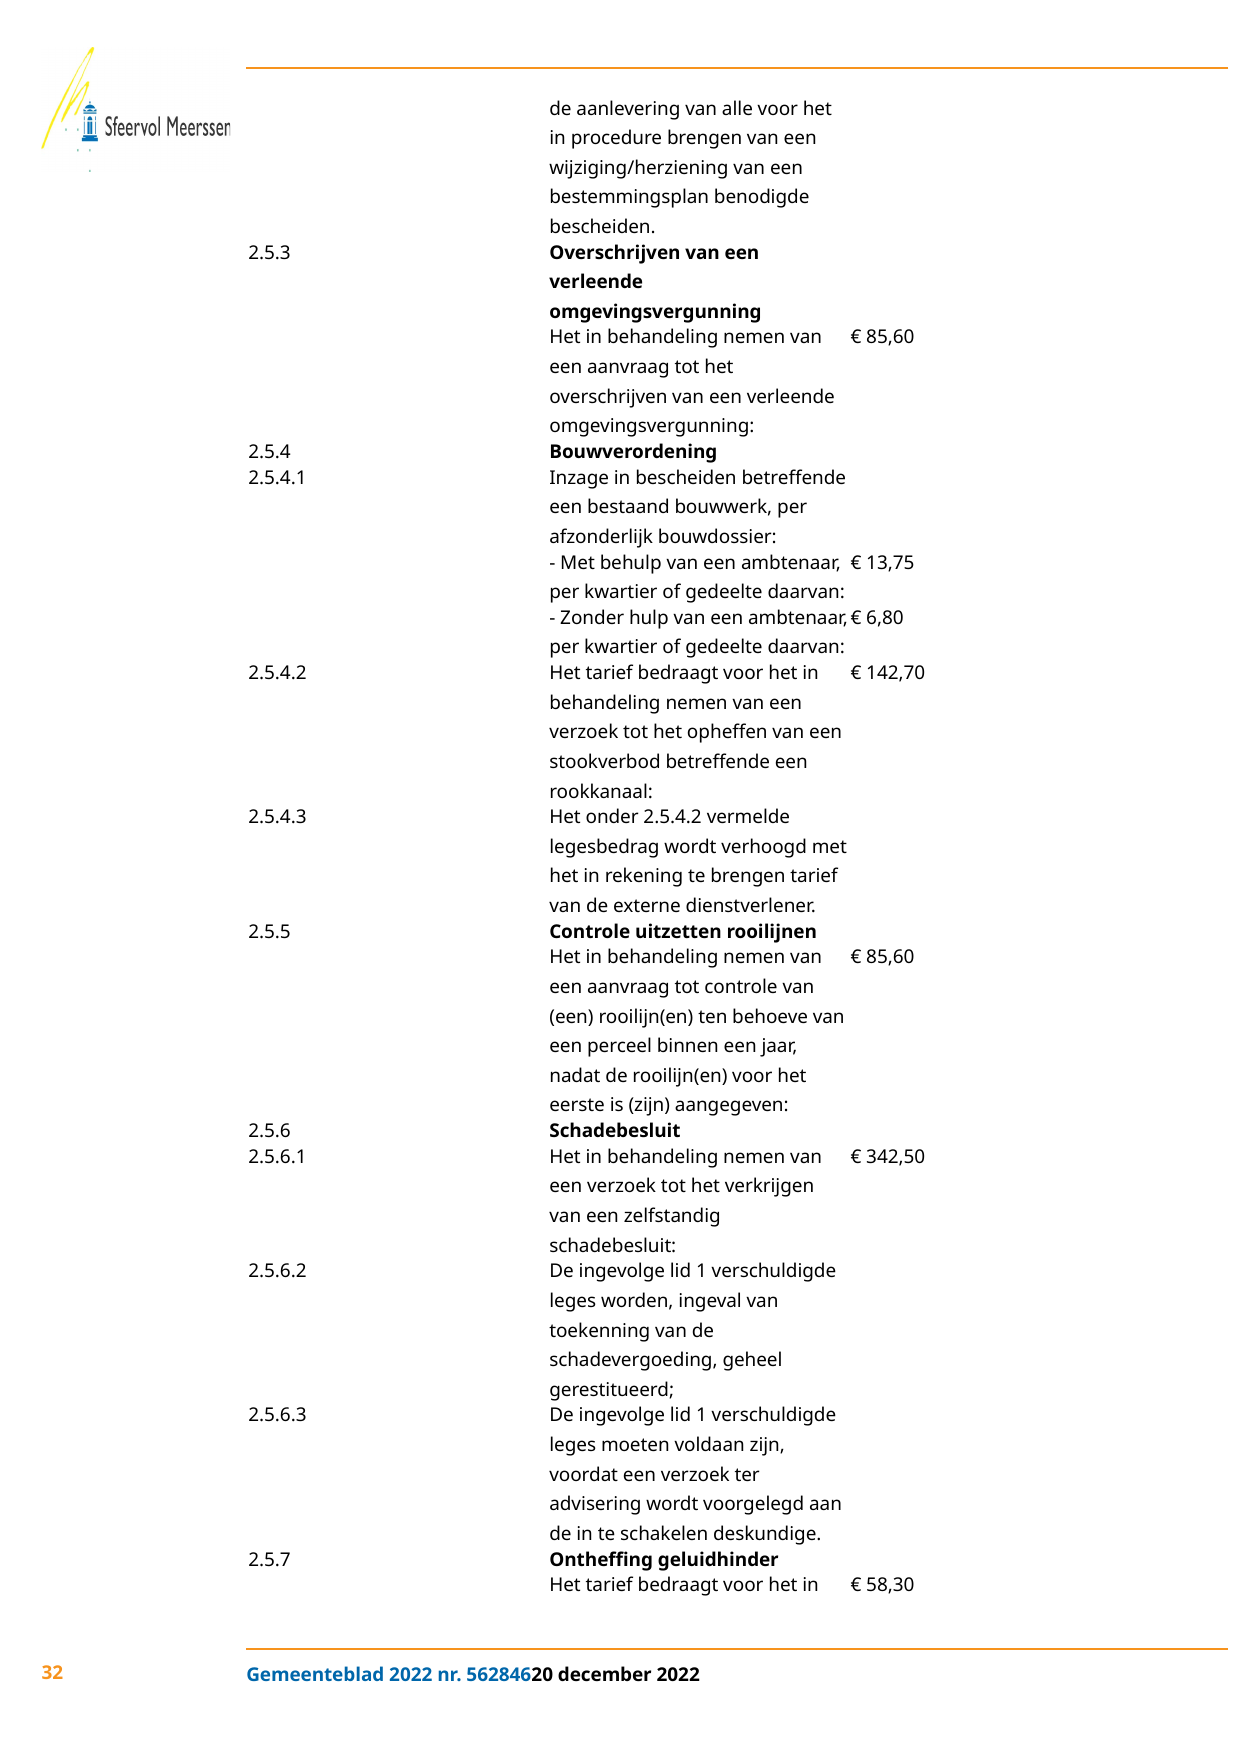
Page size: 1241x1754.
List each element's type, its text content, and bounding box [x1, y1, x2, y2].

table_cell [850, 1402, 1152, 1546]
table_cell 2.5.4 [248, 438, 549, 464]
table_cell 2.5.6.3 [248, 1402, 549, 1546]
table_cell [850, 95, 1152, 239]
table_cell 2.5.7 [248, 1546, 549, 1597]
table_cell Schadebesluit [549, 1118, 850, 1143]
table_cell Het in behandeling nemen van een aanvraag tot controle van (een) rooilijn(en) ten behoeve van een perceel binnen een jaar, nadat de rooilijn(en) voor het eerste is (zijn) aangegeven: [549, 944, 850, 1117]
table_cell 2.5.4.1 [248, 464, 549, 659]
picture [41, 47, 231, 172]
table_cell Overschrijven van een verleende omgevingsvergunning [549, 239, 850, 324]
table_cell [850, 804, 1152, 918]
table_cell De ingevolge lid 1 verschuldigde leges moeten voldaan zijn, voordat een verzoek ter advisering wordt voorgelegd aan de in te schakelen deskundige. [549, 1402, 850, 1546]
table_cell € 13,75 [850, 549, 1152, 604]
table_cell [850, 1118, 1152, 1143]
table_cell Het tarief bedraagt voor het in [549, 1571, 850, 1597]
table_cell € 142,70 [850, 660, 1152, 803]
table_cell [850, 1546, 1152, 1571]
table_cell Het in behandeling nemen van een aanvraag tot het overschrijven van een verleende omgevingsvergunning: [549, 324, 850, 438]
table_cell Het in behandeling nemen van een verzoek tot het verkrijgen van een zelfstandig schadebesluit: [549, 1143, 850, 1258]
table_cell € 6,80 [850, 604, 1152, 659]
table_cell 2.5.6.1 [248, 1143, 549, 1258]
table_cell de aanlevering van alle voor het in procedure brengen van een wijziging/herziening van een bestemmingsplan benodigde bescheiden. [549, 95, 850, 239]
table_cell 2.5.5 [248, 918, 549, 1117]
table_cell € 85,60 [850, 944, 1152, 1117]
table_cell 2.5.4.3 [248, 804, 549, 918]
table_cell [850, 1258, 1152, 1402]
table_cell € 58,30 [850, 1571, 1152, 1597]
table_cell 2.5.6.2 [248, 1258, 549, 1402]
table_cell [850, 438, 1152, 464]
table_cell [248, 95, 549, 239]
table_cell [850, 918, 1152, 944]
table_cell Bouwverordening [549, 438, 850, 464]
table_cell 2.5.6 [248, 1118, 549, 1143]
table_cell Inzage in bescheiden betreffende een bestaand bouwwerk, per afzonderlijk bouwdossier: [549, 464, 850, 549]
table_cell 2.5.3 [248, 239, 549, 438]
table_cell De ingevolge lid 1 verschuldigde leges worden, ingeval van toekenning van de schadevergoeding, geheel gerestitueerd; [549, 1258, 850, 1402]
table_cell Controle uitzetten rooilijnen [549, 918, 850, 944]
table_cell Ontheffing geluidhinder [549, 1546, 850, 1571]
table_cell € 342,50 [850, 1143, 1152, 1258]
table_cell Het tarief bedraagt voor het in behandeling nemen van een verzoek tot het opheffen van een stookverbod betreffende een rookkanaal: [549, 660, 850, 803]
table_cell Het onder 2.5.4.2 vermelde legesbedrag wordt verhoogd met het in rekening te brengen tarief van de externe dienstverlener. [549, 804, 850, 918]
table_cell - Met behulp van een ambtenaar, per kwartier of gedeelte daarvan: [549, 549, 850, 604]
table_cell 2.5.4.2 [248, 660, 549, 803]
table_cell € 85,60 [850, 324, 1152, 438]
table_cell [850, 464, 1152, 549]
table_cell - Zonder hulp van een ambtenaar, per kwartier of gedeelte daarvan: [549, 604, 850, 659]
table_cell [850, 239, 1152, 324]
